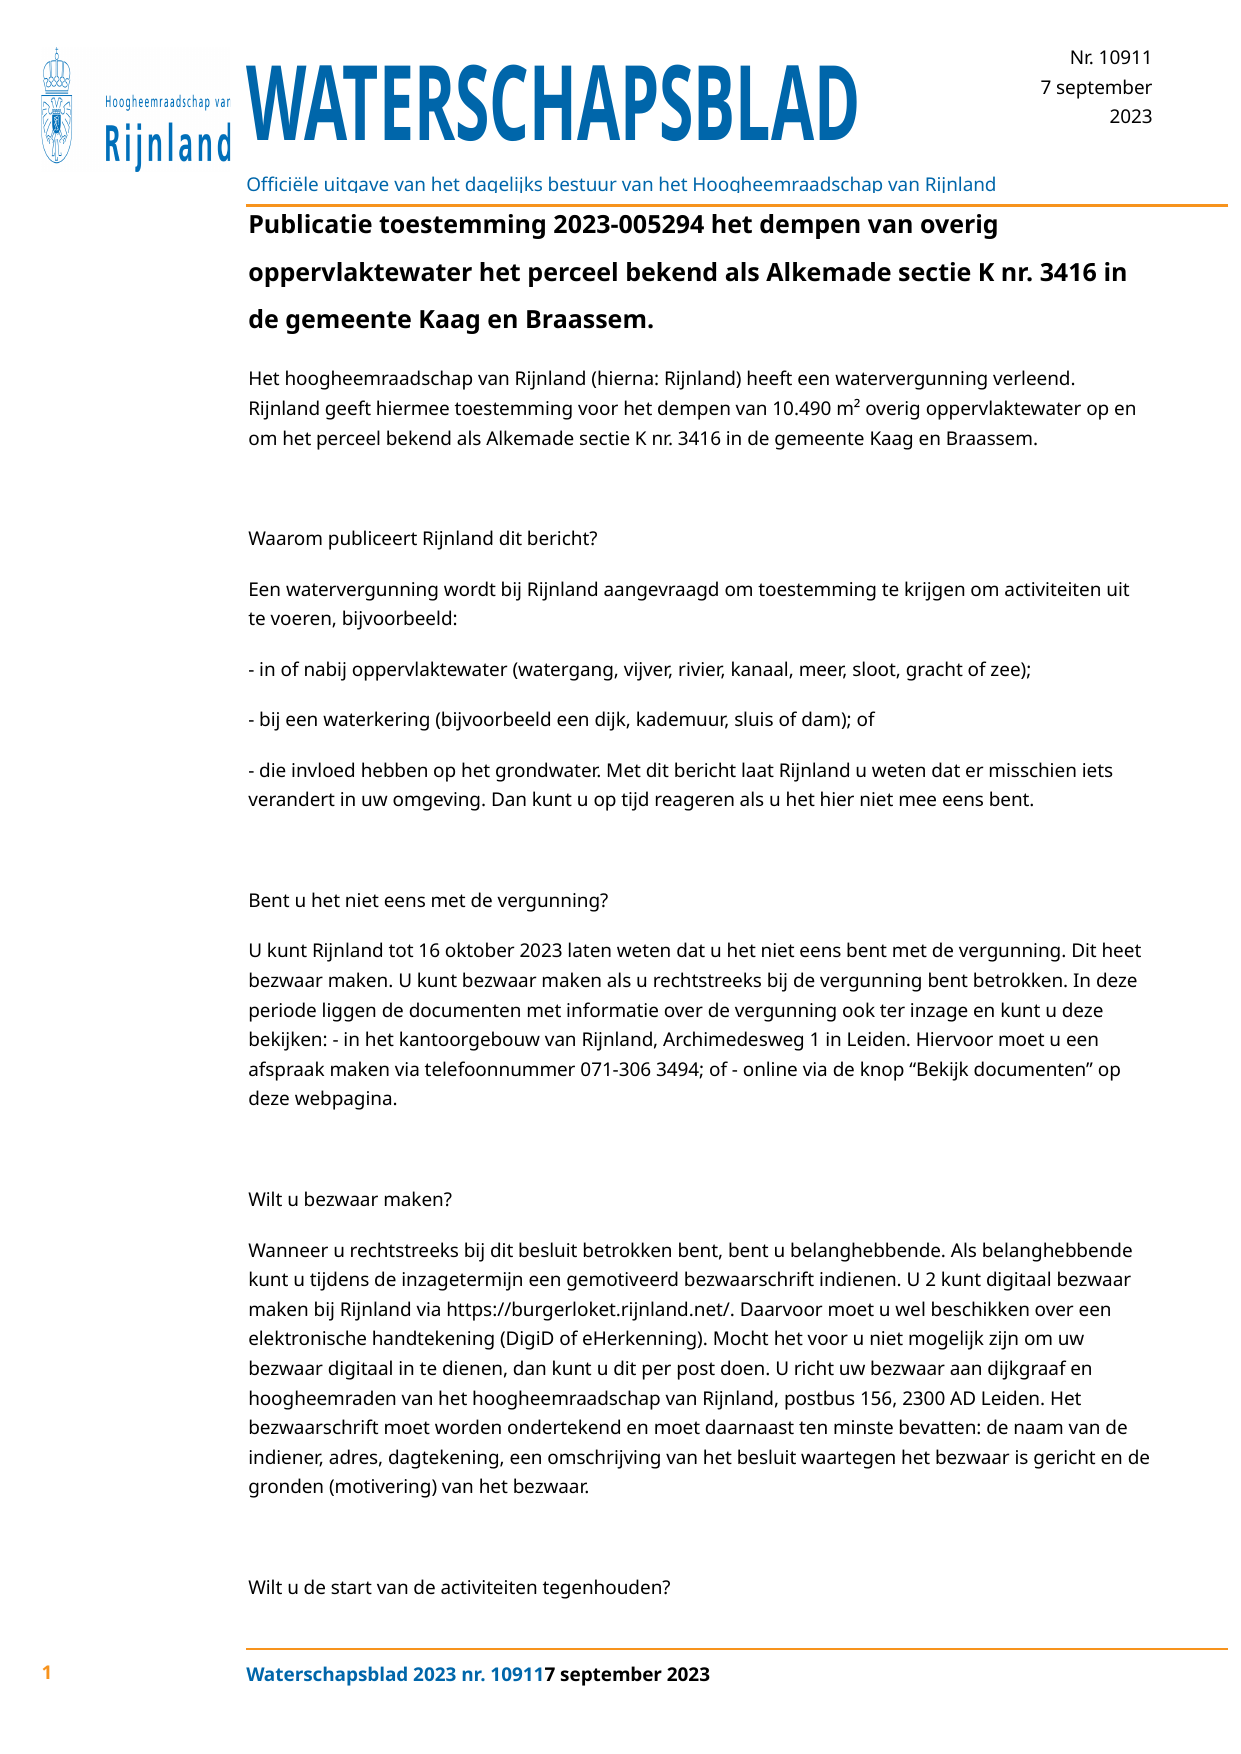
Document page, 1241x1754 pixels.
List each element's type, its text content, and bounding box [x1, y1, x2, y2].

picture [41, 47, 231, 172]
text - in of nabij oppervlaktewater (watergang, vijver, rivier, kanaal, meer, sloot, gracht of zee); [248, 656, 1152, 682]
text Waarom publiceert Rijnland dit bericht? [248, 526, 1152, 551]
text Wilt u bezwaar maken? [248, 1186, 1152, 1212]
text U kunt Rijnland tot 16 oktober 2023 laten weten dat u het niet eens bent met de vergunning. Dit heet bezwaar maken. U kunt bezwaar maken als u rechtstreeks bij de vergunning bent betrokken. In deze periode liggen de documenten met informatie over de vergunning ook ter inzage en kunt u deze bekijken: - in het kantoorgebouw van Rijnland, Archimedesweg 1 in Leiden. Hiervoor moet u een afspraak maken via telefoonnummer 071-306 3494; of - online via de knop “Bekijk documenten” op deze webpagina. [248, 938, 1152, 1111]
text - die invloed hebben op het grondwater. Met dit bericht laat Rijnland u weten dat er misschien iets verandert in uw omgeving. Dan kunt u op tijd reageren als u het hier niet mee eens bent. [248, 757, 1152, 812]
text Publicatie toestemming 2023-005294 het dempen van overig oppervlaktewater het perceel bekend als Alkemade sectie K nr. 3416 in de gemeente Kaag en Braassem. [248, 207, 1152, 336]
text Het hoogheemraadschap van Rijnland (hierna: Rijnland) heeft een watervergunning verleend. Rijnland geeft hiermee toestemming voor het dempen van 10.490 m² overig oppervlaktewater op en om het perceel bekend als Alkemade sectie K nr. 3416 in de gemeente Kaag en Braassem. [248, 366, 1152, 450]
text Wilt u de start van de activiteiten tegenhouden? [248, 1574, 1152, 1600]
text Bent u het niet eens met de vergunning? [248, 887, 1152, 913]
text - bij een waterkering (bijvoorbeeld een dijk, kademuur, sluis of dam); of [248, 706, 1152, 732]
text Wanneer u rechtstreeks bij dit besluit betrokken bent, bent u belanghebbende. Als belanghebbende kunt u tijdens de inzagetermijn een gemotiveerd bezwaarschrift indienen. U 2 kunt digitaal bezwaar maken bij Rijnland via https://burgerloket.rijnland.net/. Daarvoor moet u wel beschikken over een elektronische handtekening (DigiD of eHerkenning). Mocht het voor u niet mogelijk zijn om uw bezwaar digitaal in te dienen, dan kunt u dit per post doen. U richt uw bezwaar aan dijkgraaf en hoogheemraden van het hoogheemraadschap van Rijnland, postbus 156, 2300 AD Leiden. Het bezwaarschrift moet worden ondertekend en moet daarnaast ten minste bevatten: de naam van de indiener, adres, dagtekening, een omschrijving van het besluit waartegen het bezwaar is gericht en de gronden (motivering) van het bezwaar. [248, 1237, 1152, 1499]
text Een watervergunning wordt bij Rijnland aangevraagd om toestemming te krijgen om activiteiten uit te voeren, bijvoorbeeld: [248, 576, 1152, 631]
